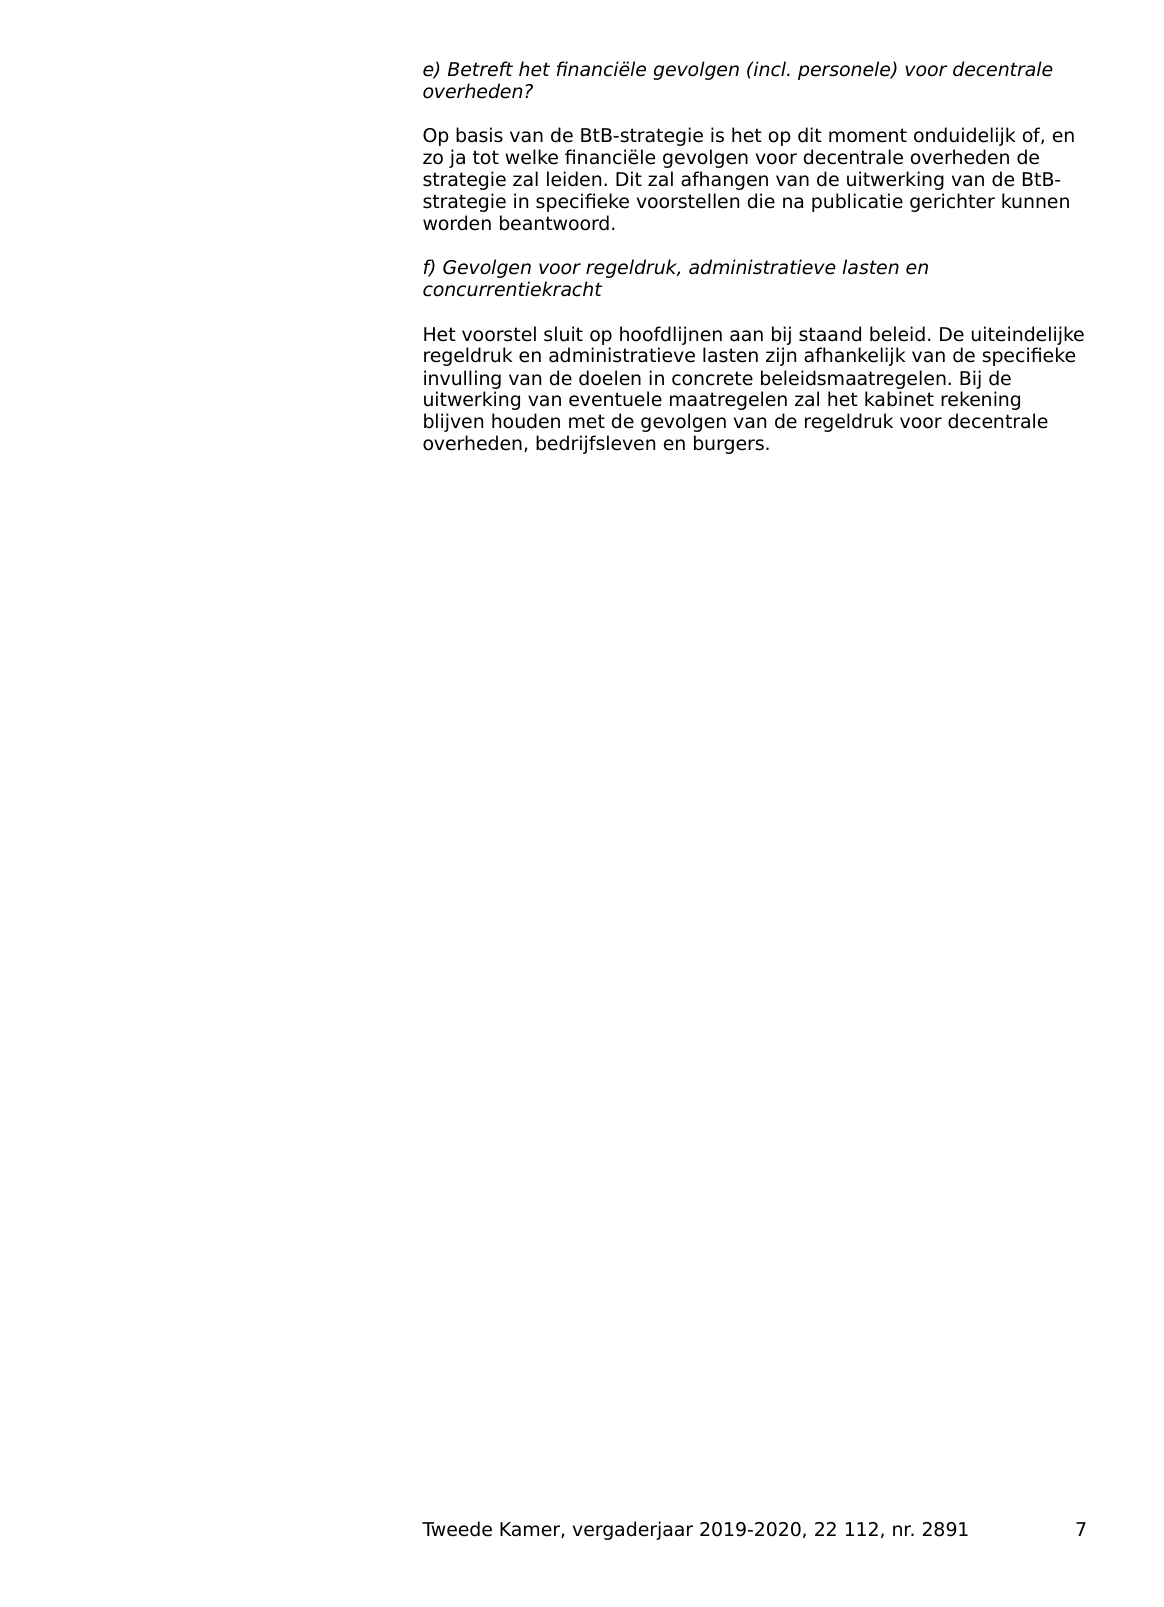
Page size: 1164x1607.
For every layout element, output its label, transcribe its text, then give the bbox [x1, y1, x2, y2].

text Het voorstel sluit op hoofdlijnen aan bij staand beleid. De uiteindelijke regeldruk en administratieve lasten zijn afhankelijk van de specifieke invulling van de doelen in concrete beleidsmaatregelen. Bij de uitwerking van eventuele maatregelen zal het kabinet rekening blijven houden met de gevolgen van de regeldruk voor decentrale overheden, bedrijfsleven en burgers. [422, 323, 1087, 455]
subtitle f) Gevolgen voor regeldruk, administratieve lasten en concurrentiekracht [422, 257, 1087, 301]
subtitle e) Betreft het financiële gevolgen (incl. personele) voor decentrale overheden? [422, 59, 1087, 103]
text Op basis van de BtB-strategie is het op dit moment onduidelijk of, en zo ja tot welke financiële gevolgen voor decentrale overheden de strategie zal leiden. Dit zal afhangen van de uitwerking van de BtB-strategie in specifieke voorstellen die na publicatie gerichter kunnen worden beantwoord. [422, 125, 1087, 235]
